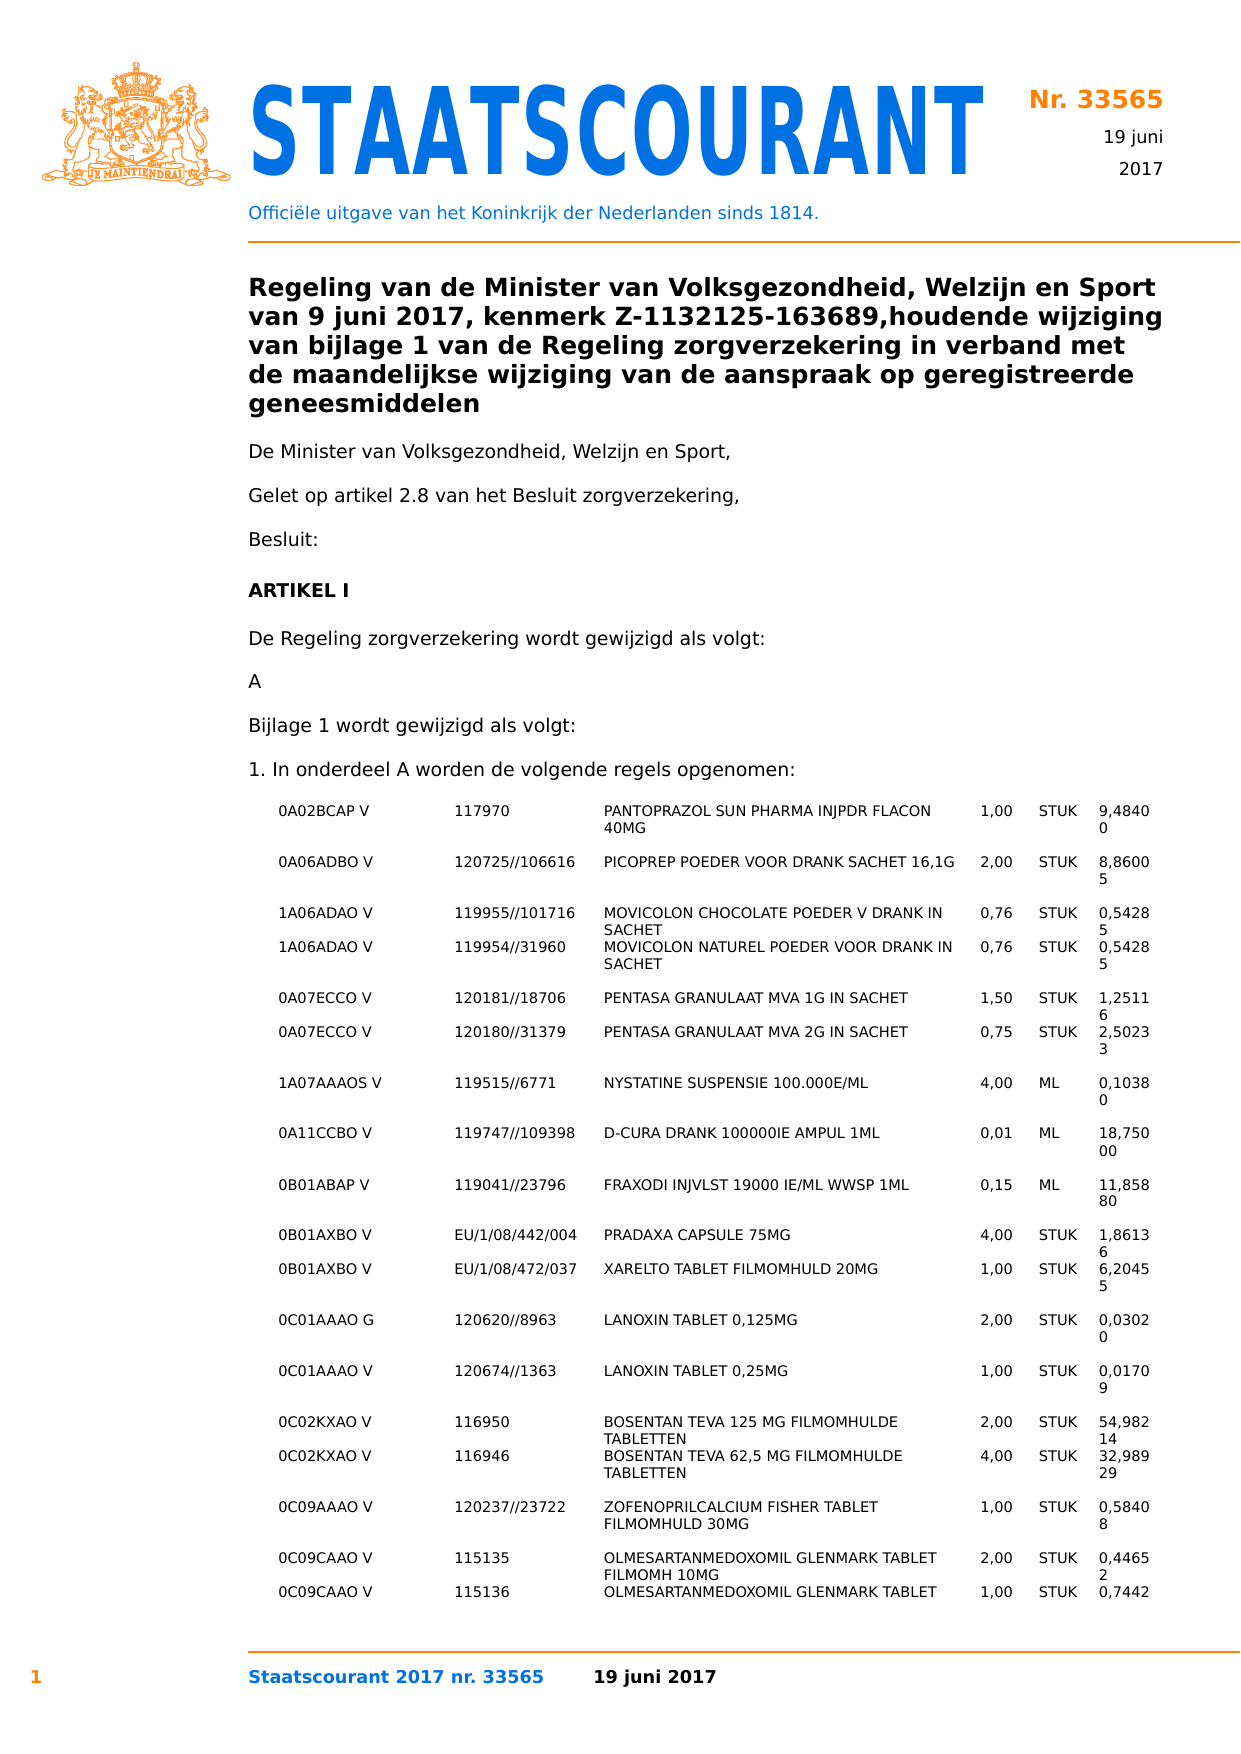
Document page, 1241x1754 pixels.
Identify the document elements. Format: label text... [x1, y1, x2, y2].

table_cell 1,00 [974, 1584, 1033, 1601]
table_cell 54,98214 [1093, 1414, 1163, 1448]
table_cell [448, 1482, 598, 1499]
table_cell 11,85880 [1093, 1176, 1163, 1210]
table_header 0A02BCAP V [278, 803, 448, 837]
table_cell Officiële uitgave van het Koninkrijk der Nederlanden sinds 1814. [248, 203, 1240, 241]
table_cell 0,44652 [1093, 1550, 1163, 1584]
table_cell 120180//31379 [448, 1024, 598, 1057]
subtitle ARTIKEL I [248, 580, 1163, 602]
table_cell [598, 1058, 974, 1074]
table_cell 32,98929 [1093, 1448, 1163, 1482]
table_cell 116946 [448, 1448, 598, 1482]
table_cell BOSENTAN TEVA 125 MG FILMOMHULDE TABLETTEN [598, 1414, 974, 1448]
table_cell [1093, 1210, 1163, 1227]
table_cell [974, 1159, 1033, 1176]
table_cell 0C01AAAO V [278, 1363, 448, 1397]
table_cell 0C01AAAO G [278, 1312, 448, 1346]
table_cell 1,50 [974, 990, 1033, 1023]
table_cell [278, 1058, 448, 1074]
table_cell 115136 [448, 1584, 598, 1601]
table_cell [1033, 1159, 1093, 1176]
text 1. In onderdeel A worden de volgende regels opgenomen: [248, 759, 1163, 781]
text Bijlage 1 wordt gewijzigd als volgt: [248, 715, 1163, 737]
text Gelet op artikel 2.8 van het Besluit zorgverzekering, [248, 484, 1163, 507]
table_cell [598, 1159, 974, 1176]
table_cell PRADAXA CAPSULE 75MG [598, 1227, 974, 1261]
table_cell [1033, 1346, 1093, 1363]
table_cell 0B01AXBO V [278, 1227, 448, 1261]
table_cell [448, 1397, 598, 1414]
table_cell MOVICOLON NATUREL POEDER VOOR DRANK IN SACHET [598, 939, 974, 973]
table_cell 119747//109398 [448, 1125, 598, 1159]
table_cell [1093, 1159, 1163, 1176]
table_cell 0C02KXAO V [278, 1414, 448, 1448]
table_cell 0C02KXAO V [278, 1448, 448, 1482]
table_cell 0,03020 [1093, 1312, 1163, 1346]
table_cell OLMESARTANMEDOXOMIL GLENMARK TABLET [598, 1584, 974, 1601]
table_cell 2017 [998, 153, 1240, 203]
table_cell [278, 1295, 448, 1312]
table_cell [278, 1210, 448, 1227]
table_cell 0A06ADBO V [278, 854, 448, 888]
table_cell OLMESARTANMEDOXOMIL GLENMARK TABLET FILMOMH 10MG [598, 1550, 974, 1584]
table_cell [598, 1109, 974, 1125]
table_cell [974, 1109, 1033, 1125]
table_cell BOSENTAN TEVA 62,5 MG FILMOMHULDE TABLETTEN [598, 1448, 974, 1482]
table_cell [598, 1295, 974, 1312]
table_cell 120620//8963 [448, 1312, 598, 1346]
table_cell [1093, 1533, 1163, 1550]
table_cell [1093, 1397, 1163, 1414]
table_cell [1033, 973, 1093, 989]
table_cell [598, 888, 974, 905]
table_cell [598, 837, 974, 854]
table_cell 0A07ECCO V [278, 1024, 448, 1057]
table_cell [974, 888, 1033, 905]
table_cell [598, 1210, 974, 1227]
table_cell 0,54285 [1093, 939, 1163, 973]
table_cell [1093, 1295, 1163, 1312]
table_cell 2,00 [974, 1312, 1033, 1346]
table_cell PENTASA GRANULAAT MVA 2G IN SACHET [598, 1024, 974, 1057]
table_cell [278, 1482, 448, 1499]
table_cell 120181//18706 [448, 990, 598, 1023]
table_cell 0C09AAAO V [278, 1499, 448, 1533]
table_cell 18,75000 [1093, 1125, 1163, 1159]
table_cell 120725//106616 [448, 854, 598, 888]
table_cell [598, 1482, 974, 1499]
table_cell [448, 888, 598, 905]
table_cell EU/1/08/442/004 [448, 1227, 598, 1261]
table_cell [974, 1210, 1033, 1227]
table_cell ML [1033, 1125, 1093, 1159]
table_cell [974, 837, 1033, 854]
table_cell [1033, 1210, 1093, 1227]
table_cell 1A06ADAO V [278, 905, 448, 939]
table_cell [974, 973, 1033, 989]
picture [41, 62, 231, 186]
table_header PANTOPRAZOL SUN PHARMA INJPDR FLACON 40MG [598, 803, 974, 837]
table_cell [1033, 837, 1093, 854]
table_cell 4,00 [974, 1075, 1033, 1108]
table_cell [1033, 888, 1093, 905]
table_cell 119515//6771 [448, 1075, 598, 1108]
table_cell 1A06ADAO V [278, 939, 448, 973]
table_cell 0C09CAAO V [278, 1584, 448, 1601]
table_cell 0,76 [974, 939, 1033, 973]
table_cell [1033, 1058, 1093, 1074]
table_cell [1093, 837, 1163, 854]
table_cell 1A07AAAOS V [278, 1075, 448, 1108]
table_cell 1,86136 [1093, 1227, 1163, 1261]
table_cell 0,75 [974, 1024, 1033, 1057]
table_cell [598, 1397, 974, 1414]
table_cell 119041//23796 [448, 1176, 598, 1210]
table_cell 1,25116 [1093, 990, 1163, 1023]
table_cell [278, 1109, 448, 1125]
table_cell STUK [1033, 905, 1093, 939]
table_cell [974, 1295, 1033, 1312]
table_cell STUK [1033, 1448, 1093, 1482]
table_cell [974, 1397, 1033, 1414]
table_cell 1,00 [974, 1261, 1033, 1295]
table_cell [448, 1159, 598, 1176]
table_cell STUK [1033, 1024, 1093, 1057]
table_cell [1093, 1058, 1163, 1074]
table_cell [1093, 1482, 1163, 1499]
table_cell LANOXIN TABLET 0,125MG [598, 1312, 974, 1346]
table_cell 2,50233 [1093, 1024, 1163, 1057]
table_cell [1093, 973, 1163, 989]
table_header 117970 [448, 803, 598, 837]
table_cell 115135 [448, 1550, 598, 1584]
table_cell [448, 973, 598, 989]
table_cell 120237//23722 [448, 1499, 598, 1533]
table_header STUK [1033, 803, 1093, 837]
table_cell PENTASA GRANULAAT MVA 1G IN SACHET [598, 990, 974, 1023]
table_cell 0A07ECCO V [278, 990, 448, 1023]
table_cell [974, 1346, 1033, 1363]
table_cell 6,20455 [1093, 1261, 1163, 1295]
table_cell NYSTATINE SUSPENSIE 100.000E/ML [598, 1075, 974, 1108]
text Besluit: [248, 528, 1163, 550]
table_cell 2,00 [974, 854, 1033, 888]
table_cell [1033, 1295, 1093, 1312]
table_cell 119955//101716 [448, 905, 598, 939]
table_cell [278, 1159, 448, 1176]
table_cell [448, 1346, 598, 1363]
table_cell 8,86005 [1093, 854, 1163, 888]
table_cell STUK [1033, 1499, 1093, 1533]
table_cell D-CURA DRANK 100000IE AMPUL 1ML [598, 1125, 974, 1159]
table_cell 2,00 [974, 1550, 1033, 1584]
table_cell [278, 1397, 448, 1414]
table_header STAATSCOURANT [248, 62, 998, 203]
table_header 9,48400 [1093, 803, 1163, 837]
table_cell [598, 1346, 974, 1363]
table_cell ML [1033, 1176, 1093, 1210]
table_cell [1033, 1533, 1093, 1550]
table_cell [598, 1533, 974, 1550]
text De Minister van Volksgezondheid, Welzijn en Sport, [248, 441, 1163, 463]
table_cell PICOPREP POEDER VOOR DRANK SACHET 16,1G [598, 854, 974, 888]
table_cell ZOFENOPRILCALCIUM FISHER TABLET FILMOMHULD 30MG [598, 1499, 974, 1533]
table_cell STUK [1033, 1550, 1093, 1584]
table_cell [448, 1533, 598, 1550]
table_cell STUK [1033, 990, 1093, 1023]
table_cell STUK [1033, 1363, 1093, 1397]
table_cell STUK [1033, 1414, 1093, 1448]
text De Regeling zorgverzekering wordt gewijzigd als volgt: [248, 627, 1163, 649]
table_cell FRAXODI INJVLST 19000 IE/ML WWSP 1ML [598, 1176, 974, 1210]
table_cell 0A11CCBO V [278, 1125, 448, 1159]
table_cell 120674//1363 [448, 1363, 598, 1397]
table_header 1,00 [974, 803, 1033, 837]
table_cell [278, 1533, 448, 1550]
table_cell 0C09CAAO V [278, 1550, 448, 1584]
table_cell EU/1/08/472/037 [448, 1261, 598, 1295]
table_header Nr. 33565 [998, 62, 1240, 121]
table_cell STUK [1033, 1261, 1093, 1295]
table_cell [448, 1109, 598, 1125]
table_cell [278, 973, 448, 989]
table_cell [1033, 1109, 1093, 1125]
table_cell [448, 1058, 598, 1074]
table_cell MOVICOLON CHOCOLATE POEDER V DRANK IN SACHET [598, 905, 974, 939]
table_cell 0,10380 [1093, 1075, 1163, 1108]
table_cell [448, 1295, 598, 1312]
table_cell [974, 1058, 1033, 1074]
table_cell [1093, 1346, 1163, 1363]
table_cell [1033, 1482, 1093, 1499]
table_cell 0,7442 [1093, 1584, 1163, 1601]
table_cell 0,15 [974, 1176, 1033, 1210]
table_cell STUK [1033, 1227, 1093, 1261]
table_cell 119954//31960 [448, 939, 598, 973]
table_cell LANOXIN TABLET 0,25MG [598, 1363, 974, 1397]
table_cell 1,00 [974, 1499, 1033, 1533]
table_cell [974, 1533, 1033, 1550]
table_cell XARELTO TABLET FILMOMHULD 20MG [598, 1261, 974, 1295]
table_cell STUK [1033, 1584, 1093, 1601]
table_cell 1,00 [974, 1363, 1033, 1397]
table_cell 0B01ABAP V [278, 1176, 448, 1210]
subtitle Regeling van de Minister van Volksgezondheid, Welzijn en Sport van 9 juni 2017, kenmerk Z-1132125-163689,houdende wijziging van bijlage 1 van de Regeling zorgverzekering in verband met de maandelijkse wijziging van de aanspraak op geregistreerde geneesmiddelen [248, 273, 1163, 419]
table_cell [1033, 1397, 1093, 1414]
table_cell [448, 837, 598, 854]
table_cell 2,00 [974, 1414, 1033, 1448]
table_cell ML [1033, 1075, 1093, 1108]
table_cell [278, 837, 448, 854]
table_cell [1093, 888, 1163, 905]
table_cell 116950 [448, 1414, 598, 1448]
table_cell 19 juni [998, 121, 1240, 153]
table_cell STUK [1033, 854, 1093, 888]
table_cell 0,76 [974, 905, 1033, 939]
table_cell STUK [1033, 939, 1093, 973]
table_cell 4,00 [974, 1448, 1033, 1482]
table_cell [598, 973, 974, 989]
table_cell [974, 1482, 1033, 1499]
table_cell 0,01 [974, 1125, 1033, 1159]
table_cell 0,54285 [1093, 905, 1163, 939]
table_cell 0,58408 [1093, 1499, 1163, 1533]
table_cell [448, 1210, 598, 1227]
table_cell 0,01709 [1093, 1363, 1163, 1397]
table_cell 4,00 [974, 1227, 1033, 1261]
text A [248, 671, 1163, 693]
table_header [25, 62, 248, 241]
table_cell [278, 1346, 448, 1363]
table_cell 0B01AXBO V [278, 1261, 448, 1295]
table_cell STUK [1033, 1312, 1093, 1346]
table_cell [278, 888, 448, 905]
table_cell [1093, 1109, 1163, 1125]
